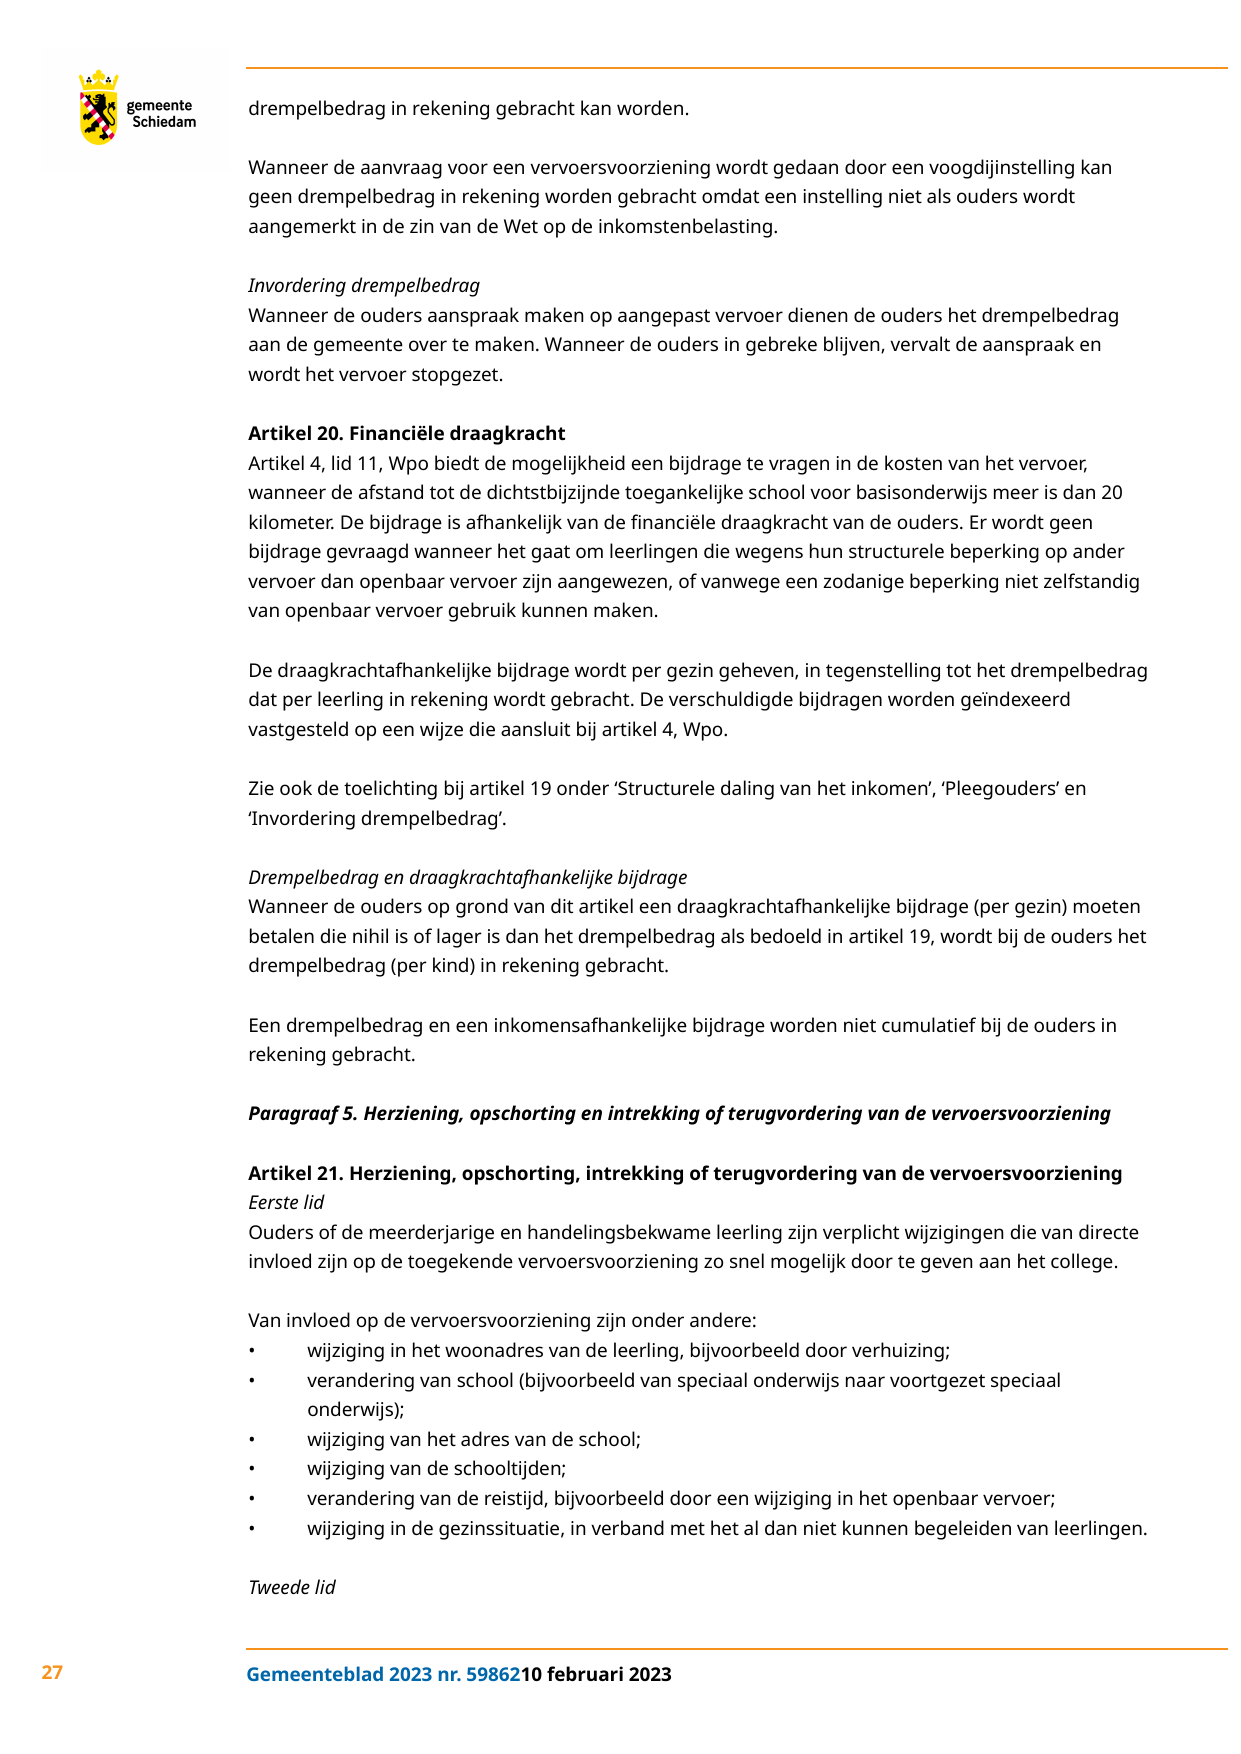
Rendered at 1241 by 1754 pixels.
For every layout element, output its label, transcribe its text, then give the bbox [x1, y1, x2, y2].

text drempelbedrag in rekening gebracht kan worden. [248, 95, 1152, 121]
text Zie ook de toelichting bij artikel 19 onder ‘Structurele daling van het inkomen’, ‘Pleegouders’ en ‘Invordering drempelbedrag’. [248, 775, 1152, 831]
text Van invloed op de vervoersvoorziening zijn onder andere: [248, 1308, 1152, 1333]
text Een drempelbedrag en een inkomensafhankelijke bijdrage worden niet cumulatief bij de ouders in rekening gebracht. [248, 1012, 1152, 1067]
picture [41, 47, 231, 172]
text Artikel 4, lid 11, Wpo biedt de mogelijkheid een bijdrage te vragen in de kosten van het vervoer, wanneer de afstand tot de dichtstbijzijnde toegankelijke school voor basisonderwijs meer is dan 20 kilometer. De bijdrage is afhankelijk van de financiële draagkracht van de ouders. Er wordt geen bijdrage gevraagd wanneer het gaat om leerlingen die wegens hun structurele beperking op ander vervoer dan openbaar vervoer zijn aangewezen, of vanwege een zodanige beperking niet zelfstandig van openbaar vervoer gebruik kunnen maken. [248, 450, 1152, 623]
text Wanneer de aanvraag voor een vervoersvoorziening wordt gedaan door een voogdijinstelling kan geen drempelbedrag in rekening worden gebracht omdat een instelling niet als ouders wordt aangemerkt in de zin van de Wet op de inkomstenbelasting. [248, 154, 1152, 239]
text Wanneer de ouders aanspraak maken op aangepast vervoer dienen de ouders het drempelbedrag aan de gemeente over te maken. Wanneer de ouders in gebreke blijven, vervalt de aanspraak en wordt het vervoer stopgezet. [248, 302, 1152, 387]
text Invordering drempelbedrag [248, 272, 1152, 298]
text Tweede lid [248, 1574, 1152, 1600]
text Drempelbedrag en draagkrachtafhankelijke bijdrage [248, 864, 1152, 890]
list wijziging van de schooltijden; [248, 1456, 1152, 1481]
text Wanneer de ouders op grond van dit artikel een draagkrachtafhankelijke bijdrage (per gezin) moeten betalen die nihil is of lager is dan het drempelbedrag als bedoeld in artikel 19, wordt bij de ouders het drempelbedrag (per kind) in rekening gebracht. [248, 893, 1152, 978]
list wijziging in de gezinssituatie, in verband met het al dan niet kunnen begeleiden van leerlingen. [248, 1515, 1152, 1541]
text Ouders of de meerderjarige en handelingsbekwame leerling zijn verplicht wijzigingen die van directe invloed zijn op de toegekende vervoersvoorziening zo snel mogelijk door te geven aan het college. [248, 1219, 1152, 1274]
text Artikel 21. Herziening, opschorting, intrekking of terugvordering van de vervoersvoorziening [248, 1160, 1152, 1186]
text Eerste lid [248, 1189, 1152, 1215]
text Artikel 20. Financiële draagkracht [248, 420, 1152, 446]
list wijziging van het adres van de school; [248, 1426, 1152, 1452]
list verandering van de reistijd, bijvoorbeeld door een wijziging in het openbaar vervoer; [248, 1485, 1152, 1511]
list wijziging in het woonadres van de leerling, bijvoorbeeld door verhuizing; [248, 1337, 1152, 1363]
list verandering van school (bijvoorbeeld van speciaal onderwijs naar voortgezet speciaal onderwijs); [248, 1367, 1152, 1422]
text Paragraaf 5. Herziening, opschorting en intrekking of terugvordering van de vervoersvoorziening [248, 1101, 1152, 1126]
text De draagkrachtafhankelijke bijdrage wordt per gezin geheven, in tegenstelling tot het drempelbedrag dat per leerling in rekening wordt gebracht. De verschuldigde bijdragen worden geïndexeerd vastgesteld op een wijze die aansluit bij artikel 4, Wpo. [248, 657, 1152, 742]
